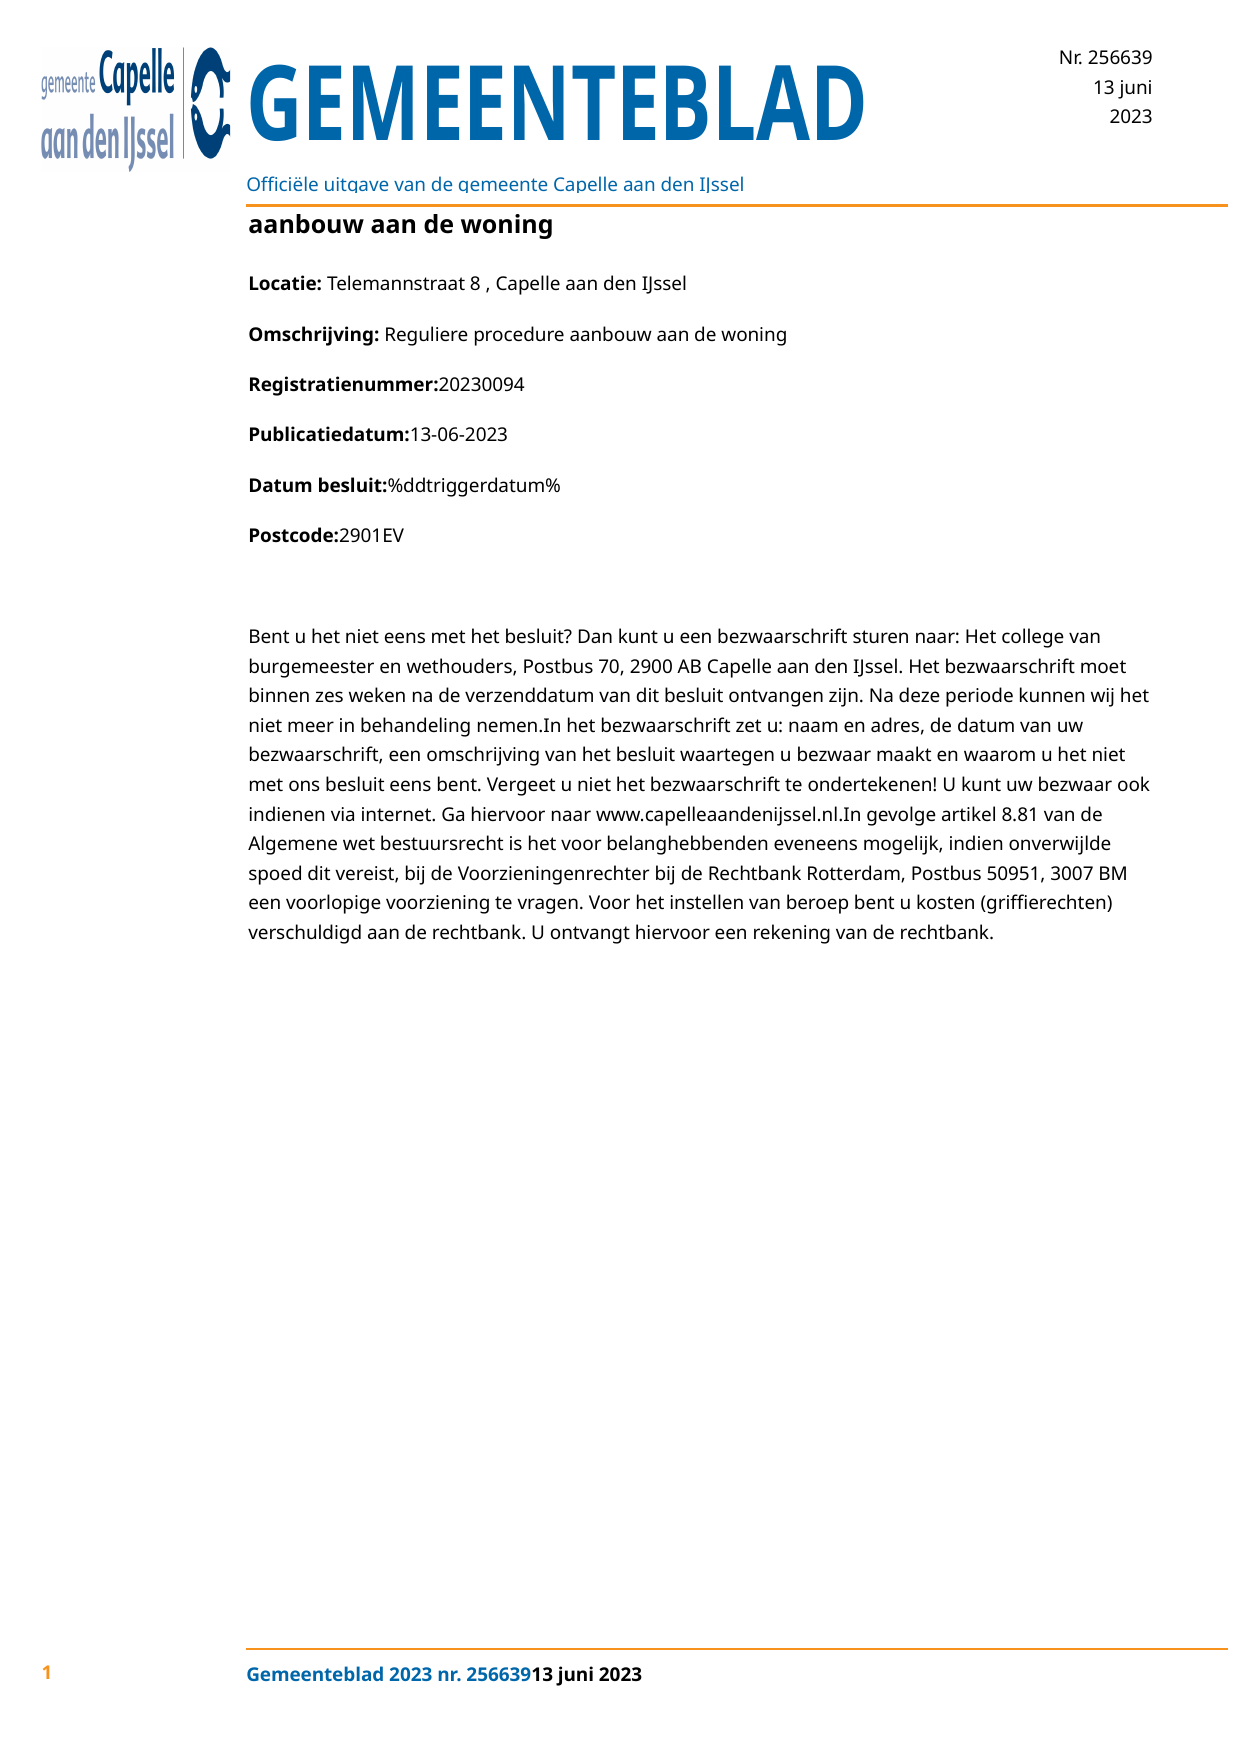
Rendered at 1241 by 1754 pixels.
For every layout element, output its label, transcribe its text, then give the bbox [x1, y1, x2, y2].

text Publicatiedatum:13-06-2023 [248, 422, 1152, 447]
text Omschrijving: Reguliere procedure aanbouw aan de woning [248, 321, 1152, 346]
text Locatie: Telemannstraat 8 , Capelle aan den IJssel [248, 270, 1152, 296]
text Bent u het niet eens met het besluit? Dan kunt u een bezwaarschrift sturen naar: Het college van burgemeester en wethouders, Postbus 70, 2900 AB Capelle aan den IJssel. Het bezwaarschrift moet binnen zes weken na de verzenddatum van dit besluit ontvangen zijn. Na deze periode kunnen wij het niet meer in behandeling nemen.In het bezwaarschrift zet u: naam en adres, de datum van uw bezwaarschrift, een omschrijving van het besluit waartegen u bezwaar maakt en waarom u het niet met ons besluit eens bent. Vergeet u niet het bezwaarschrift te ondertekenen! U kunt uw bezwaar ook indienen via internet. Ga hiervoor naar www.capelleaandenijssel.nl.In gevolge artikel 8.81 van de Algemene wet bestuursrecht is het voor belanghebbenden eveneens mogelijk, indien onverwijlde spoed dit vereist, bij de Voorzieningenrechter bij de Rechtbank Rotterdam, Postbus 50951, 3007 BM een voorlopige voorziening te vragen. Voor het instellen van beroep bent u kosten (griffierechten) verschuldigd aan de rechtbank. U ontvangt hiervoor een rekening van de rechtbank. [248, 623, 1152, 945]
text Postcode:2901EV [248, 522, 1152, 548]
text Registratienummer:20230094 [248, 371, 1152, 397]
text Datum besluit:%ddtriggerdatum% [248, 472, 1152, 498]
picture [41, 47, 231, 172]
text aanbouw aan de woning [248, 207, 1152, 241]
